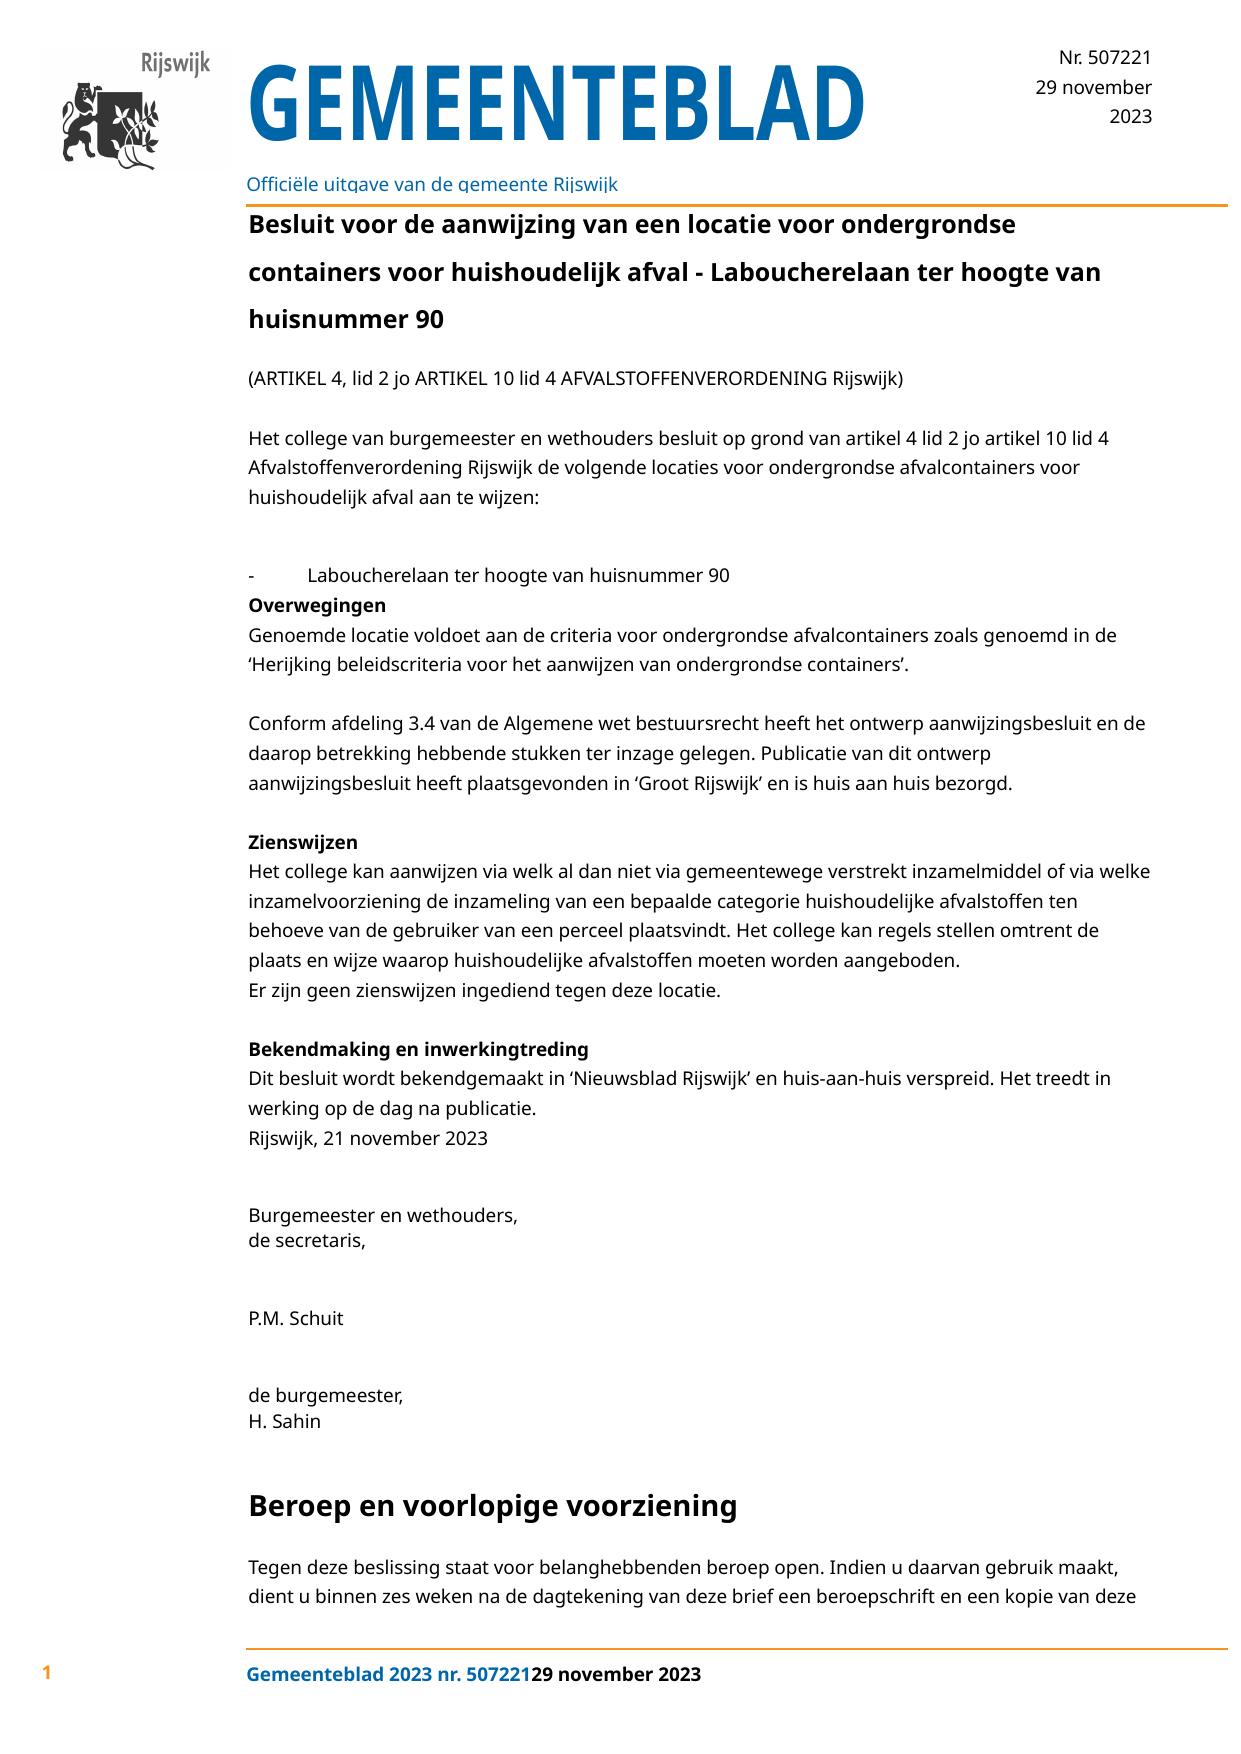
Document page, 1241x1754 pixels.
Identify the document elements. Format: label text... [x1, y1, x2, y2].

text Dit besluit wordt bekendgemaakt in ‘Nieuwsblad Rijswijk’ en huis-aan-huis verspreid. Het treedt in werking op de dag na publicatie. [248, 1066, 1152, 1121]
text Beroep en voorlopige voorziening [248, 1485, 1152, 1525]
text Overwegingen [248, 592, 1152, 618]
text de secretaris, [248, 1228, 1152, 1253]
text Conform afdeling 3.4 van de Algemene wet bestuursrecht heeft het ontwerp aanwijzingsbesluit en de daarop betrekking hebbende stukken ter inzage gelegen. Publicatie van dit ontwerp aanwijzingsbesluit heeft plaatsgevonden in ‘Groot Rijswijk’ en is huis aan huis bezorgd. [248, 711, 1152, 796]
text P.M. Schuit [248, 1305, 1152, 1331]
text Rijswijk, 21 november 2023 [248, 1125, 1152, 1151]
text Tegen deze beslissing staat voor belanghebbenden beroep open. Indien u daarvan gebruik maakt, dient u binnen zes weken na de dagtekening van deze brief een beroepschrift en een kopie van deze [248, 1554, 1152, 1609]
text Het college kan aanwijzen via welk al dan niet via gemeentewege verstrekt inzamelmiddel of via welke inzamelvoorziening de inzameling van een bepaalde categorie huishoudelijke afvalstoffen ten behoeve van de gebruiker van een perceel plaatsvindt. Het college kan regels stellen omtrent de plaats en wijze waarop huishoudelijke afvalstoffen moeten worden aangeboden. [248, 858, 1152, 973]
text (ARTIKEL 4, lid 2 jo ARTIKEL 10 lid 4 AFVALSTOFFENVERORDENING Rijswijk) [248, 366, 1152, 391]
text Er zijn geen zienswijzen ingediend tegen deze locatie. [248, 977, 1152, 1003]
text Genoemde locatie voldoet aan de criteria voor ondergrondse afvalcontainers zoals genoemd in de ‘Herijking beleidscriteria voor het aanwijzen van ondergrondse containers’. [248, 622, 1152, 677]
text Burgemeester en wethouders, [248, 1202, 1152, 1228]
text H. Sahin [248, 1408, 1152, 1433]
text Het college van burgemeester en wethouders besluit op grond van artikel 4 lid 2 jo artikel 10 lid 4 Afvalstoffenverordening Rijswijk de volgende locaties voor ondergrondse afvalcontainers voor huishoudelijk afval aan te wijzen: [248, 425, 1152, 509]
text de burgemeester, [248, 1382, 1152, 1408]
text Besluit voor de aanwijzing van een locatie voor ondergrondse containers voor huishoudelijk afval - Laboucherelaan ter hoogte van huisnummer 90 [248, 207, 1152, 336]
picture [41, 47, 231, 172]
text Zienswijzen [248, 829, 1152, 855]
list Laboucherelaan ter hoogte van huisnummer 90 [248, 563, 1152, 588]
text Bekendmaking en inwerkingtreding [248, 1036, 1152, 1062]
